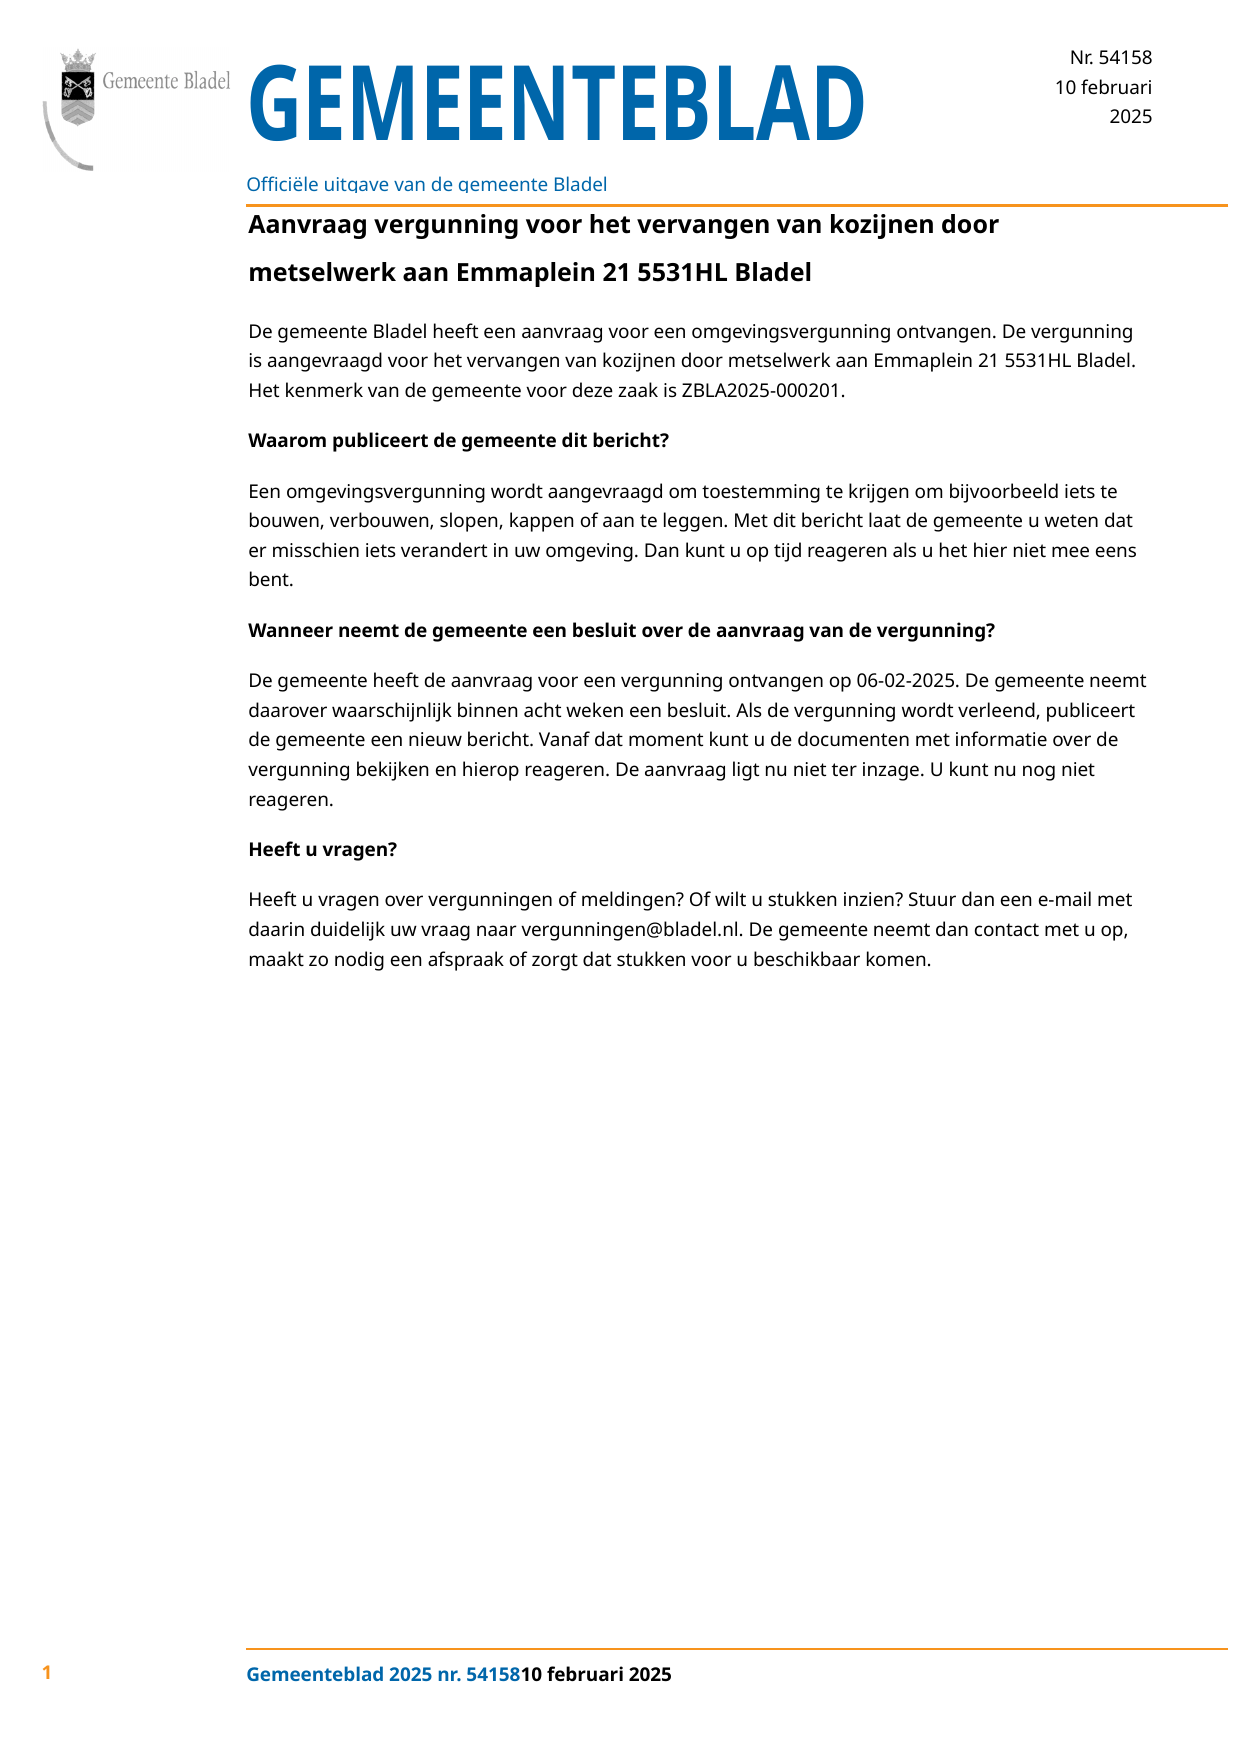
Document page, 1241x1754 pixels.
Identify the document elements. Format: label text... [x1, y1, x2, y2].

text De gemeente Bladel heeft een aanvraag voor een omgevingsvergunning ontvangen. De vergunning is aangevraagd voor het vervangen van kozijnen door metselwerk aan Emmaplein 21 5531HL Bladel. Het kenmerk van de gemeente voor deze zaak is ZBLA2025-000201. [248, 318, 1152, 403]
picture [41, 47, 231, 172]
text Aanvraag vergunning voor het vervangen van kozijnen door metselwerk aan Emmaplein 21 5531HL Bladel [248, 207, 1152, 288]
text Een omgevingsvergunning wordt aangevraagd om toestemming te krijgen om bijvoorbeeld iets te bouwen, verbouwen, slopen, kappen of aan te leggen. Met dit bericht laat de gemeente u weten dat er misschien iets verandert in uw omgeving. Dan kunt u op tijd reageren als u het hier niet mee eens bent. [248, 478, 1152, 592]
text Heeft u vragen? [248, 836, 1152, 862]
text Heeft u vragen over vergunningen of meldingen? Of wilt u stukken inzien? Stuur dan een e-mail met daarin duidelijk uw vraag naar vergunningen@bladel.nl. De gemeente neemt dan contact met u op, maakt zo nodig een afspraak of zorgt dat stukken voor u beschikbaar komen. [248, 887, 1152, 972]
text Waarom publiceert de gemeente dit bericht? [248, 427, 1152, 453]
text De gemeente heeft de aanvraag voor een vergunning ontvangen op 06-02-2025. De gemeente neemt daarover waarschijnlijk binnen acht weken een besluit. Als de vergunning wordt verleend, publiceert de gemeente een nieuw bericht. Vanaf dat moment kunt u de documenten met informatie over de vergunning bekijken en hierop reageren. De aanvraag ligt nu niet ter inzage. U kunt nu nog niet reageren. [248, 667, 1152, 812]
text Wanneer neemt de gemeente een besluit over de aanvraag van de vergunning? [248, 617, 1152, 643]
